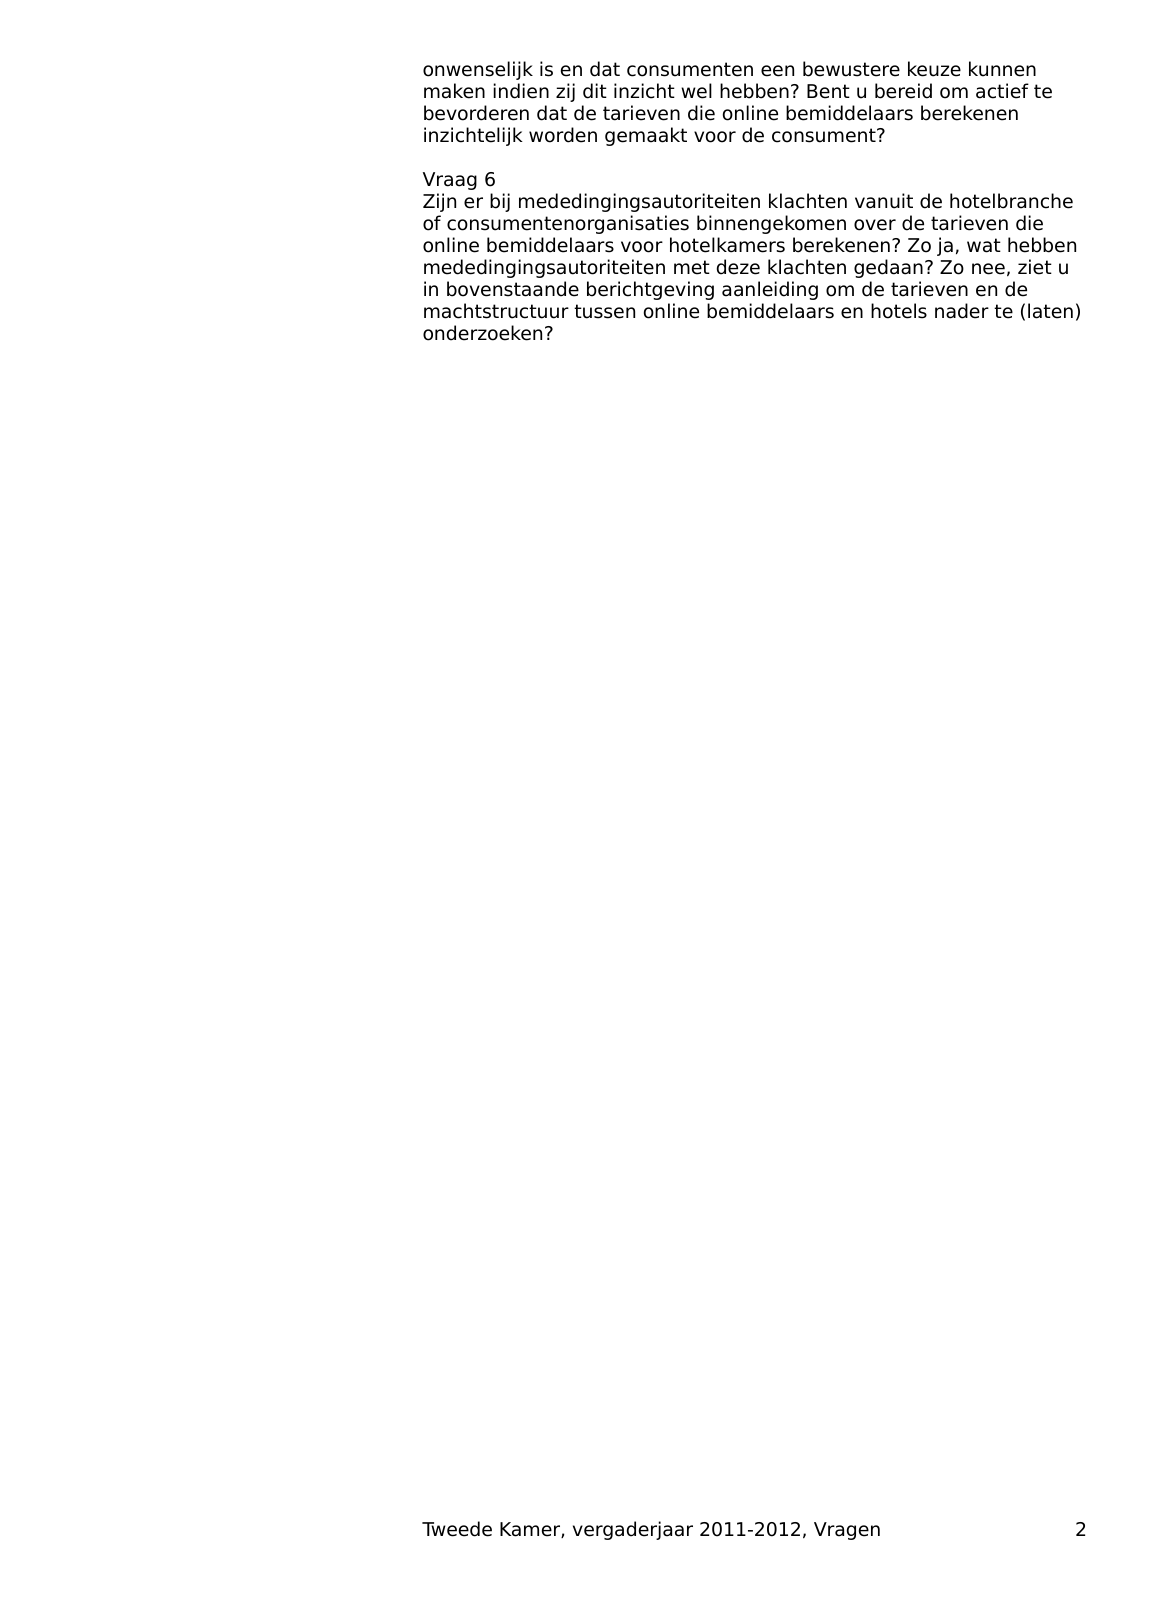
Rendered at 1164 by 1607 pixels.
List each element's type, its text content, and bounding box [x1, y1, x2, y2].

text onwenselijk is en dat consumenten een bewustere keuze kunnen maken indien zij dit inzicht wel hebben? Bent u bereid om actief te bevorderen dat de tarieven die online bemiddelaars berekenen inzichtelijk worden gemaakt voor de consument? [422, 59, 1087, 147]
text Vraag 6 [422, 169, 1087, 191]
text Zijn er bij mededingingsautoriteiten klachten vanuit de hotelbranche of consumentenorganisaties binnengekomen over de tarieven die online bemiddelaars voor hotelkamers berekenen? Zo ja, wat hebben mededingingsautoriteiten met deze klachten gedaan? Zo nee, ziet u in bovenstaande berichtgeving aanleiding om de tarieven en de machtstructuur tussen online bemiddelaars en hotels nader te (laten) onderzoeken? [422, 191, 1087, 345]
